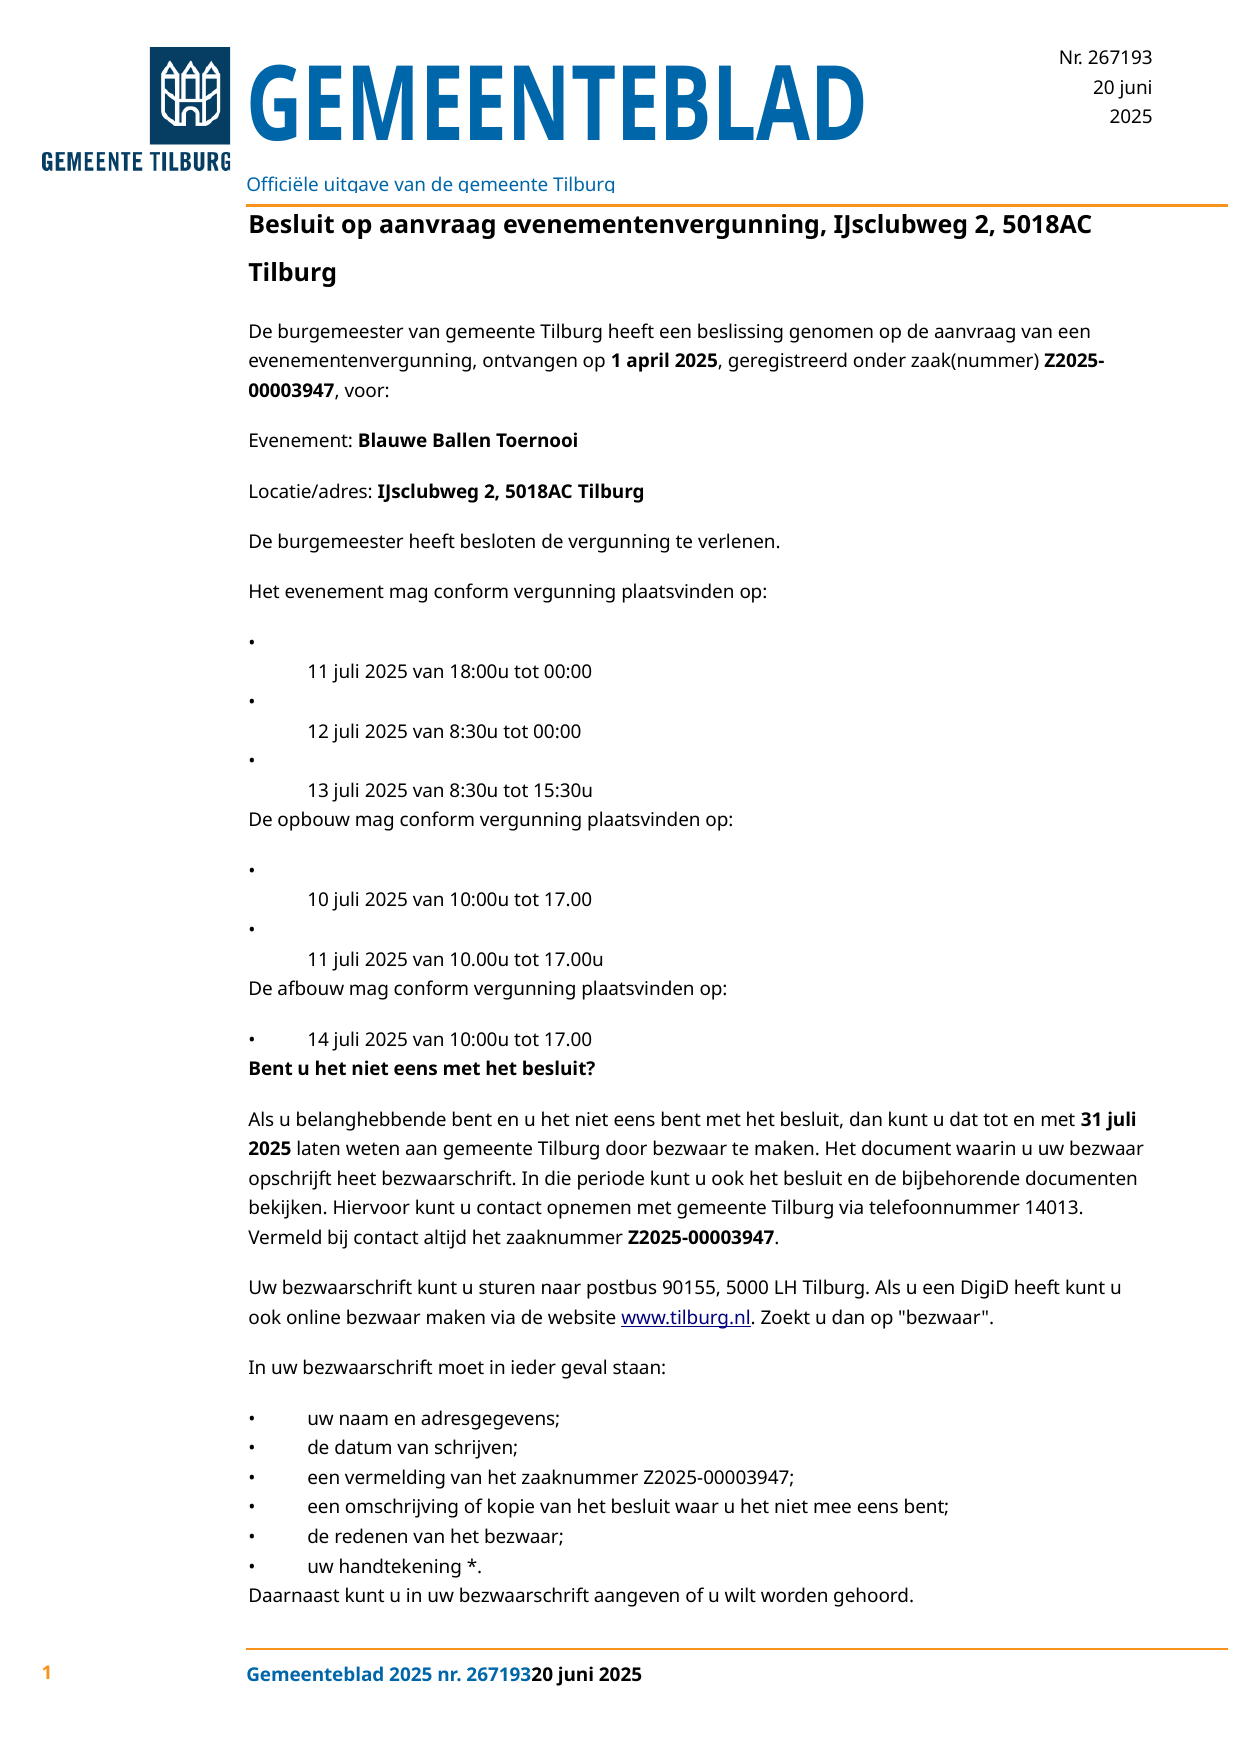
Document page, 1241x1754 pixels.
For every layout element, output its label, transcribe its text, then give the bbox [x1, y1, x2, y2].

text Daarnaast kunt u in uw bezwaarschrift aangeven of u wilt worden gehoord. [248, 1582, 1152, 1608]
text Locatie/adres: IJsclubweg 2, 5018AC Tilburg [248, 478, 1152, 504]
text Uw bezwaarschrift kunt u sturen naar postbus 90155, 5000 LH Tilburg. Als u een DigiD heeft kunt u ook online bezwaar maken via de website www.tilburg.nl. Zoekt u dan op "bezwaar". [248, 1274, 1152, 1330]
text Bent u het niet eens met het besluit? [248, 1055, 1152, 1081]
text Besluit op aanvraag evenementenvergunning, IJsclubweg 2, 5018AC Tilburg [248, 207, 1152, 288]
list een omschrijving of kopie van het besluit waar u het niet mee eens bent; [248, 1494, 1152, 1519]
list een vermelding van het zaaknummer Z2025-00003947; [248, 1464, 1152, 1490]
list de datum van schrijven; [248, 1434, 1152, 1460]
text Als u belanghebbende bent en u het niet eens bent met het besluit, dan kunt u dat tot en met 31 juli 2025 laten weten aan gemeente Tilburg door bezwaar te maken. Het document waarin u uw bezwaar opschrijft heet bezwaarschrift. In die periode kunt u ook het besluit en de bijbehorende documenten bekijken. Hiervoor kunt u contact opnemen met gemeente Tilburg via telefoonnummer 14013. Vermeld bij contact altijd het zaaknummer Z2025-00003947. [248, 1106, 1152, 1250]
list 11 juli 2025 van 18:00u tot 00:00 [248, 659, 1152, 684]
picture [41, 47, 231, 172]
text De burgemeester van gemeente Tilburg heeft een beslissing genomen op de aanvraag van een evenementenvergunning, ontvangen op 1 april 2025, geregistreerd onder zaak(nummer) Z2025-00003947, voor: [248, 318, 1152, 403]
text Het evenement mag conform vergunning plaatsvinden op: [248, 579, 1152, 604]
list uw naam en adresgegevens; [248, 1405, 1152, 1431]
text De opbouw mag conform vergunning plaatsvinden op: [248, 807, 1152, 832]
text Evenement: Blauwe Ballen Toernooi [248, 427, 1152, 453]
list 12 juli 2025 van 8:30u tot 00:00 [248, 718, 1152, 744]
list 14 juli 2025 van 10:00u tot 17.00 [248, 1026, 1152, 1052]
text In uw bezwaarschrift moet in ieder geval staan: [248, 1354, 1152, 1380]
list 10 juli 2025 van 10:00u tot 17.00 [248, 887, 1152, 912]
text De burgemeester heeft besloten de vergunning te verlenen. [248, 528, 1152, 554]
list 13 juli 2025 van 8:30u tot 15:30u [248, 777, 1152, 803]
list 11 juli 2025 van 10.00u tot 17.00u [248, 946, 1152, 972]
list de redenen van het bezwaar; [248, 1523, 1152, 1549]
text De afbouw mag conform vergunning plaatsvinden op: [248, 975, 1152, 1001]
list uw handtekening *. [248, 1553, 1152, 1579]
